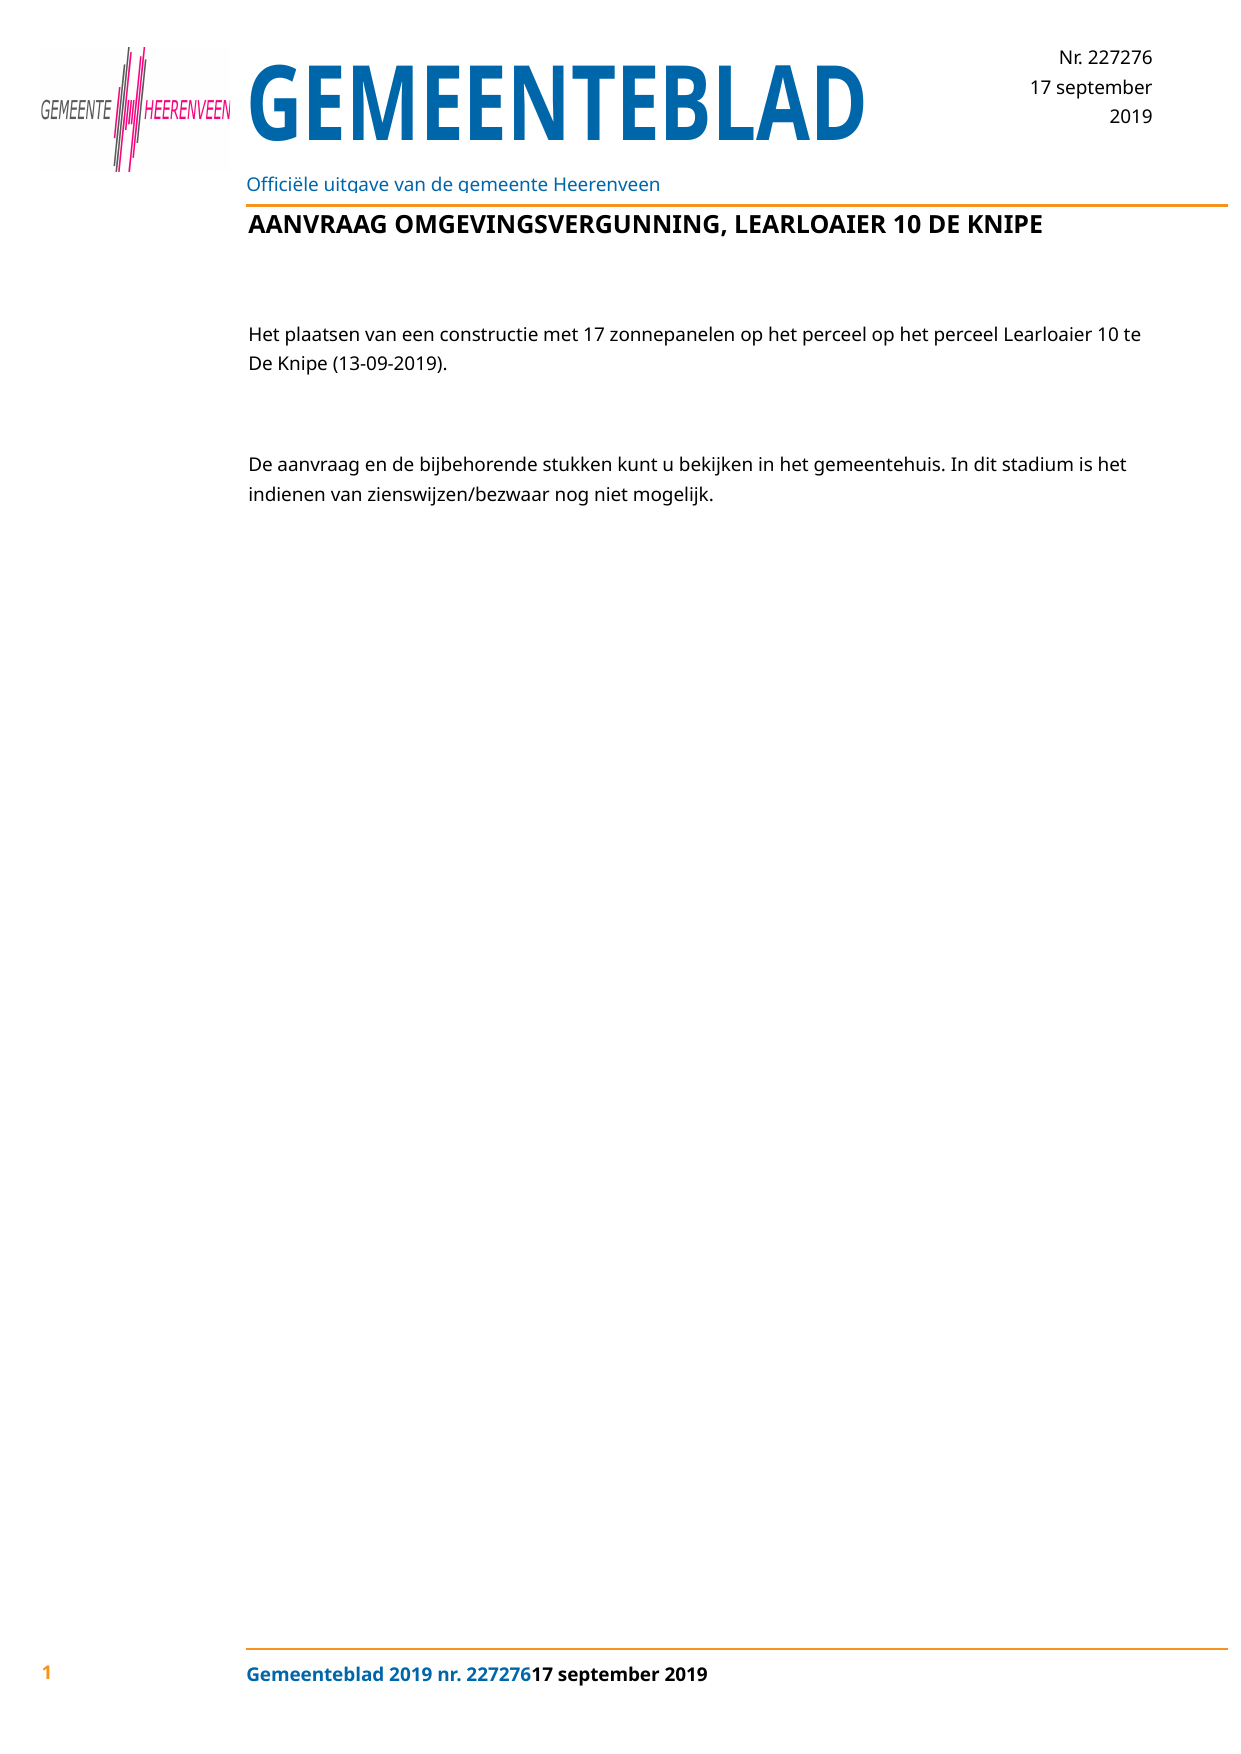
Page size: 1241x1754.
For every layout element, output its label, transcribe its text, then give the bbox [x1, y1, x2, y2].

text AANVRAAG OMGEVINGSVERGUNNING, LEARLOAIER 10 DE KNIPE [248, 207, 1152, 241]
text Het plaatsen van een constructie met 17 zonnepanelen op het perceel op het perceel Learloaier 10 te De Knipe (13-09-2019). [248, 321, 1152, 376]
text De aanvraag en de bijbehorende stukken kunt u bekijken in het gemeentehuis. In dit stadium is het indienen van zienswijzen/bezwaar nog niet mogelijk. [248, 451, 1152, 506]
picture [41, 47, 231, 172]
